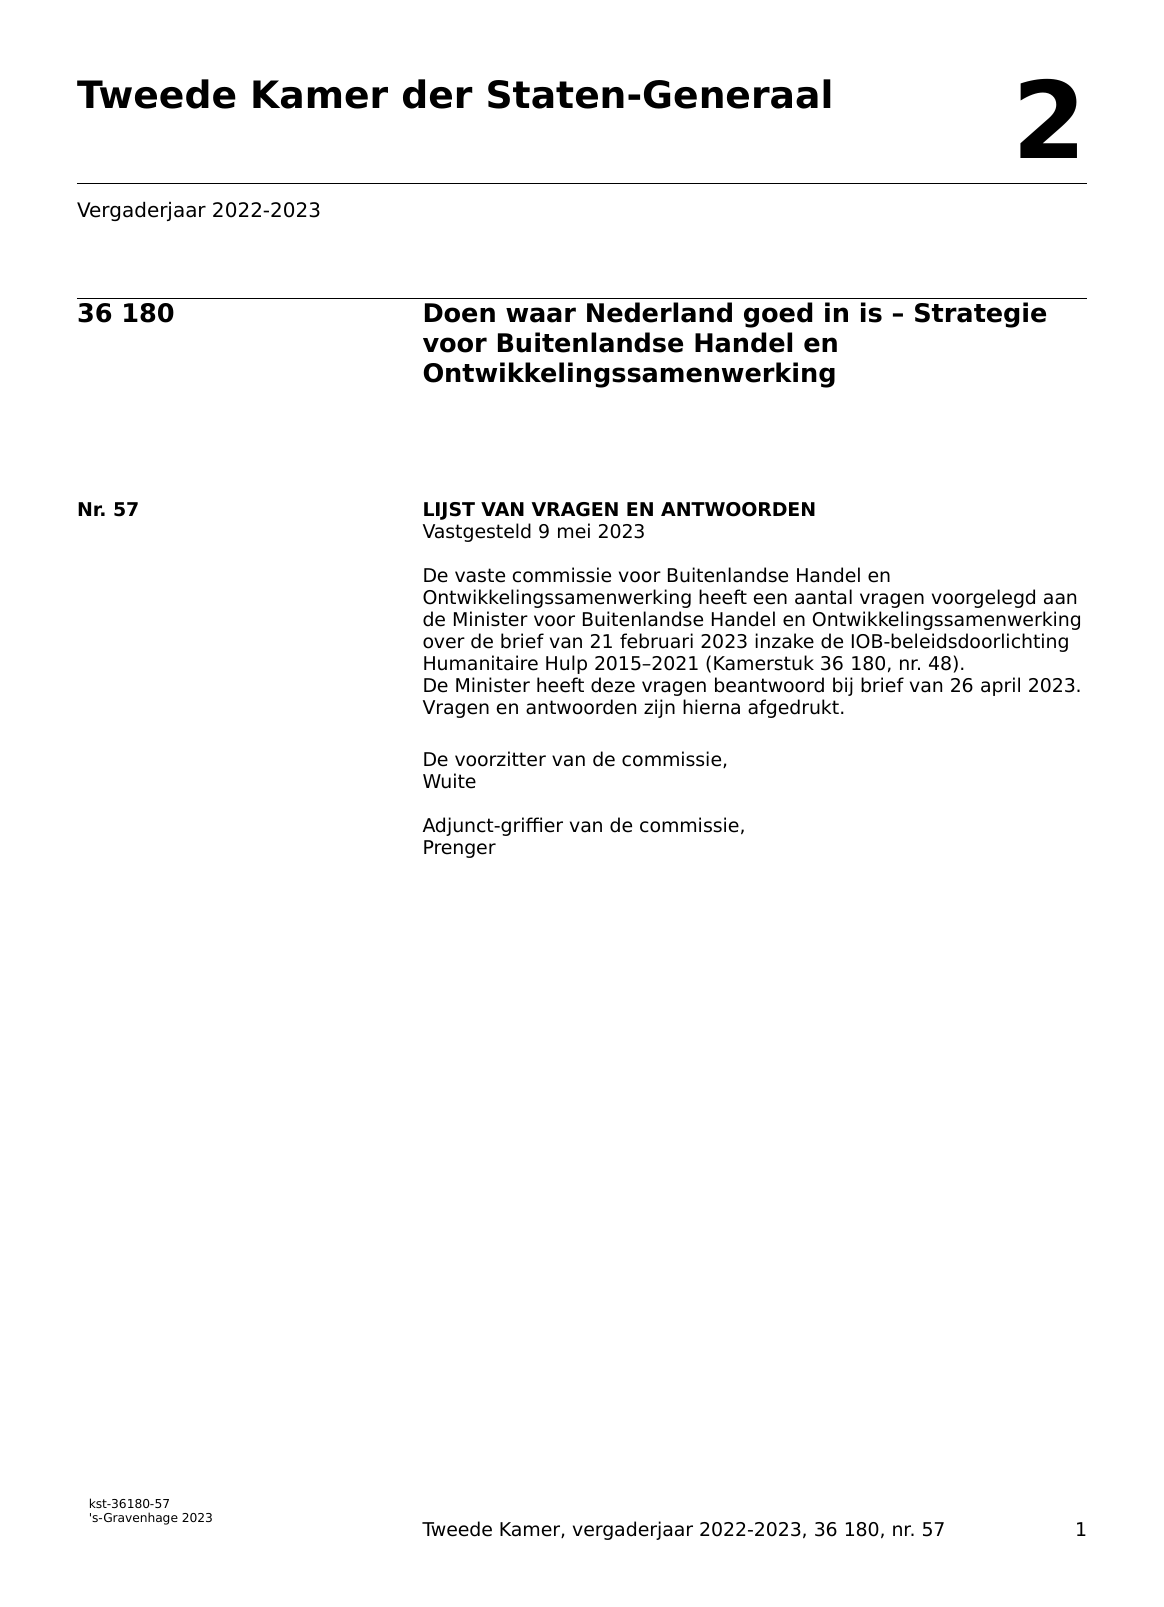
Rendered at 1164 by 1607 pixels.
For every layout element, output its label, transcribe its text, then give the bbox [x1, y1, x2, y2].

text Vastgesteld 9 mei 2023 [422, 521, 1087, 543]
text kst-36180-57 [88, 1497, 323, 1511]
table_header 2 [886, 59, 1087, 183]
text Adjunct-griffier van de commissie, Prenger [422, 815, 1087, 859]
table_header Tweede Kamer der Staten-Generaal [77, 59, 886, 183]
text De Minister heeft deze vragen beantwoord bij brief van 26 april 2023. Vragen en antwoorden zijn hierna afgedrukt. [422, 675, 1087, 719]
text De vaste commissie voor Buitenlandse Handel en Ontwikkelingssamenwerking heeft een aantal vragen voorgelegd aan de Minister voor Buitenlandse Handel en Ontwikkelingssamenwerking over de brief van 21 februari 2023 inzake de IOB-beleidsdoorlichting Humanitaire Hulp 2015–2021 (Kamerstuk 36 180, nr. 48). [422, 565, 1087, 675]
subtitle Nr. 57 LIJST VAN VRAGEN EN ANTWOORDEN [77, 499, 1087, 521]
subtitle 36 180 Doen waar Nederland goed in is – Strategie voor Buitenlandse Handel en Ontwikkelingssamenwerking [77, 299, 1087, 388]
text 's-Gravenhage 2023 [88, 1511, 323, 1525]
table_cell Vergaderjaar 2022-2023 [77, 184, 1087, 298]
text De voorzitter van de commissie, Wuite [422, 749, 1087, 793]
